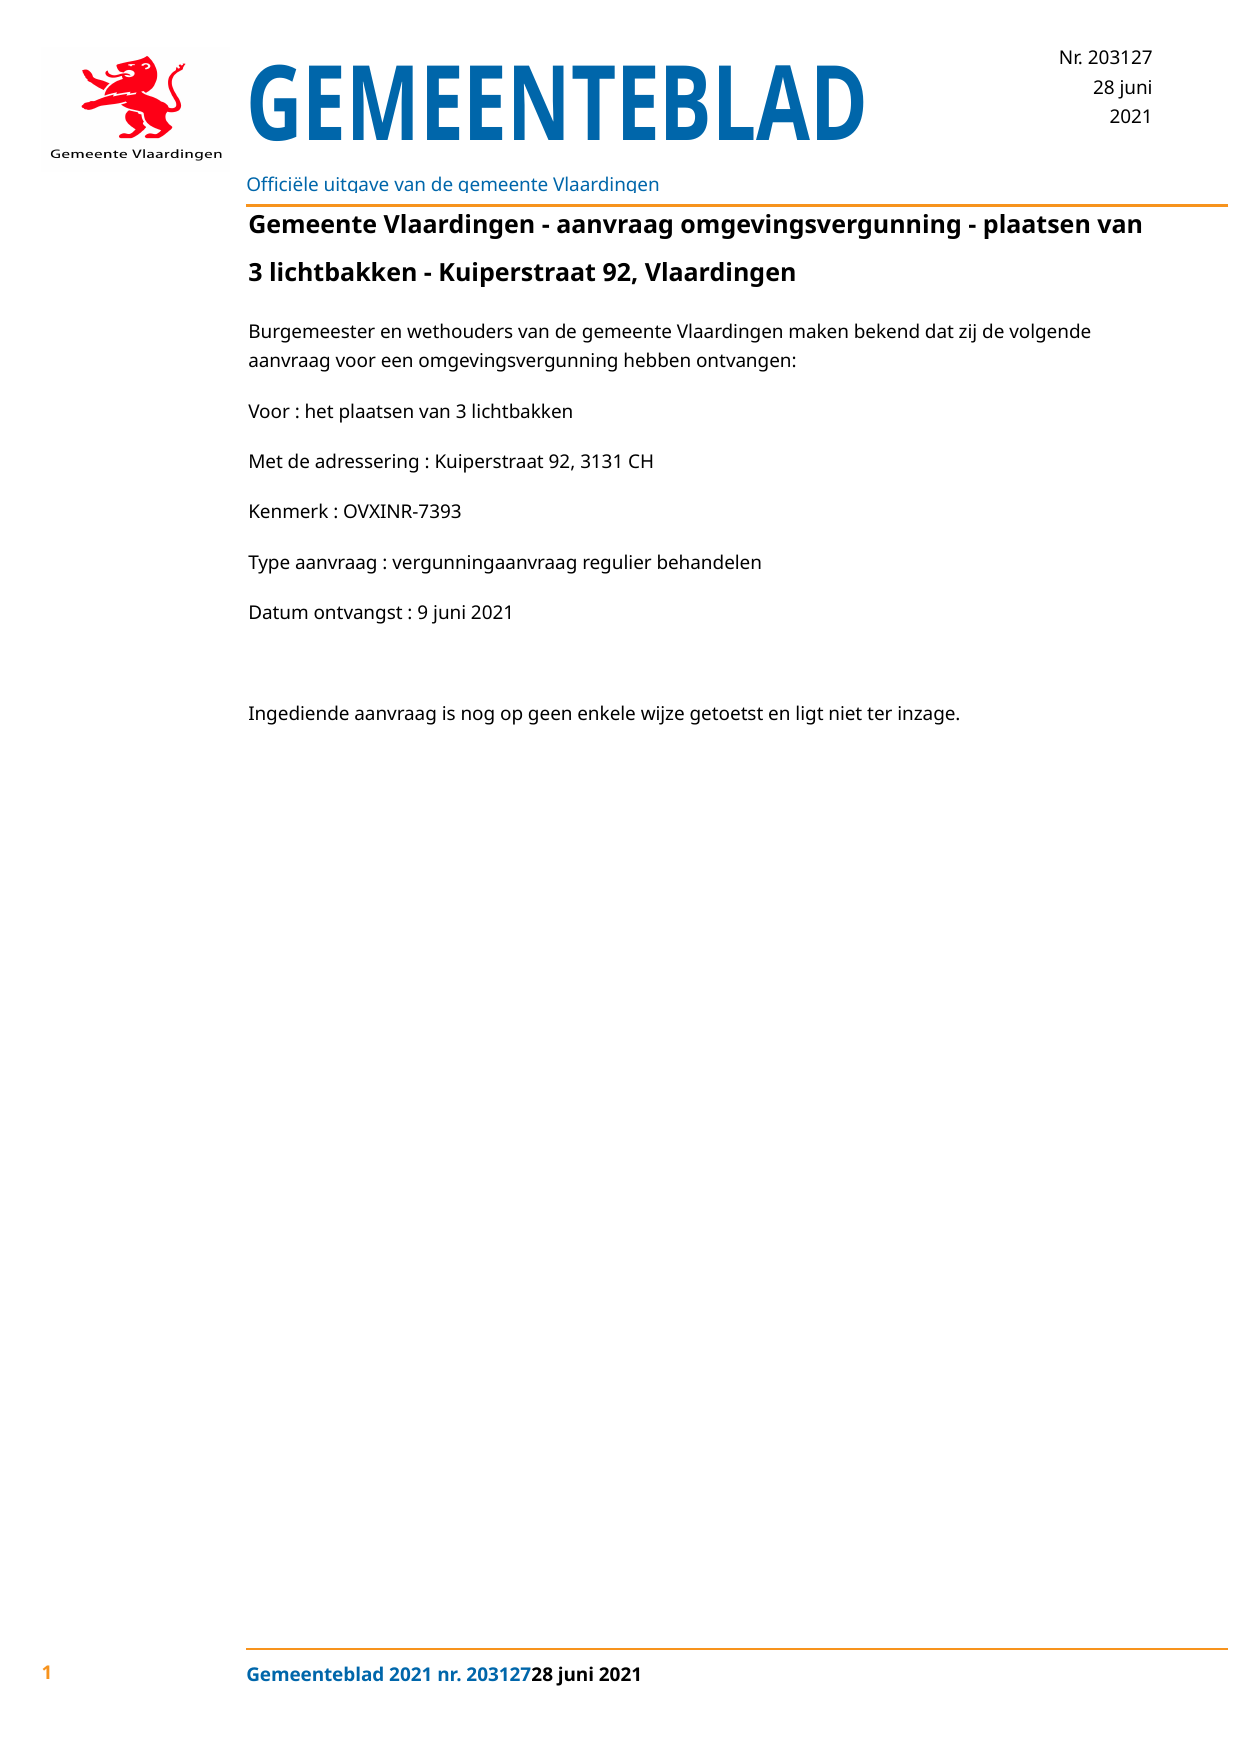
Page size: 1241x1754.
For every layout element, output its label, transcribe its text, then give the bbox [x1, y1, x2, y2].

text Voor : het plaatsen van 3 lichtbakken [248, 398, 1152, 424]
text Gemeente Vlaardingen - aanvraag omgevingsvergunning - plaatsen van 3 lichtbakken - Kuiperstraat 92, Vlaardingen [248, 207, 1152, 288]
text Burgemeester en wethouders van de gemeente Vlaardingen maken bekend dat zij de volgende aanvraag voor een omgevingsvergunning hebben ontvangen: [248, 318, 1152, 373]
text Ingediende aanvraag is nog op geen enkele wijze getoetst en ligt niet ter inzage. [248, 700, 1152, 726]
text Type aanvraag : vergunningaanvraag regulier behandelen [248, 549, 1152, 575]
text Datum ontvangst : 9 juni 2021 [248, 599, 1152, 625]
picture [41, 47, 231, 172]
text Met de adressering : Kuiperstraat 92, 3131 CH [248, 448, 1152, 474]
text Kenmerk : OVXINR-7393 [248, 499, 1152, 524]
